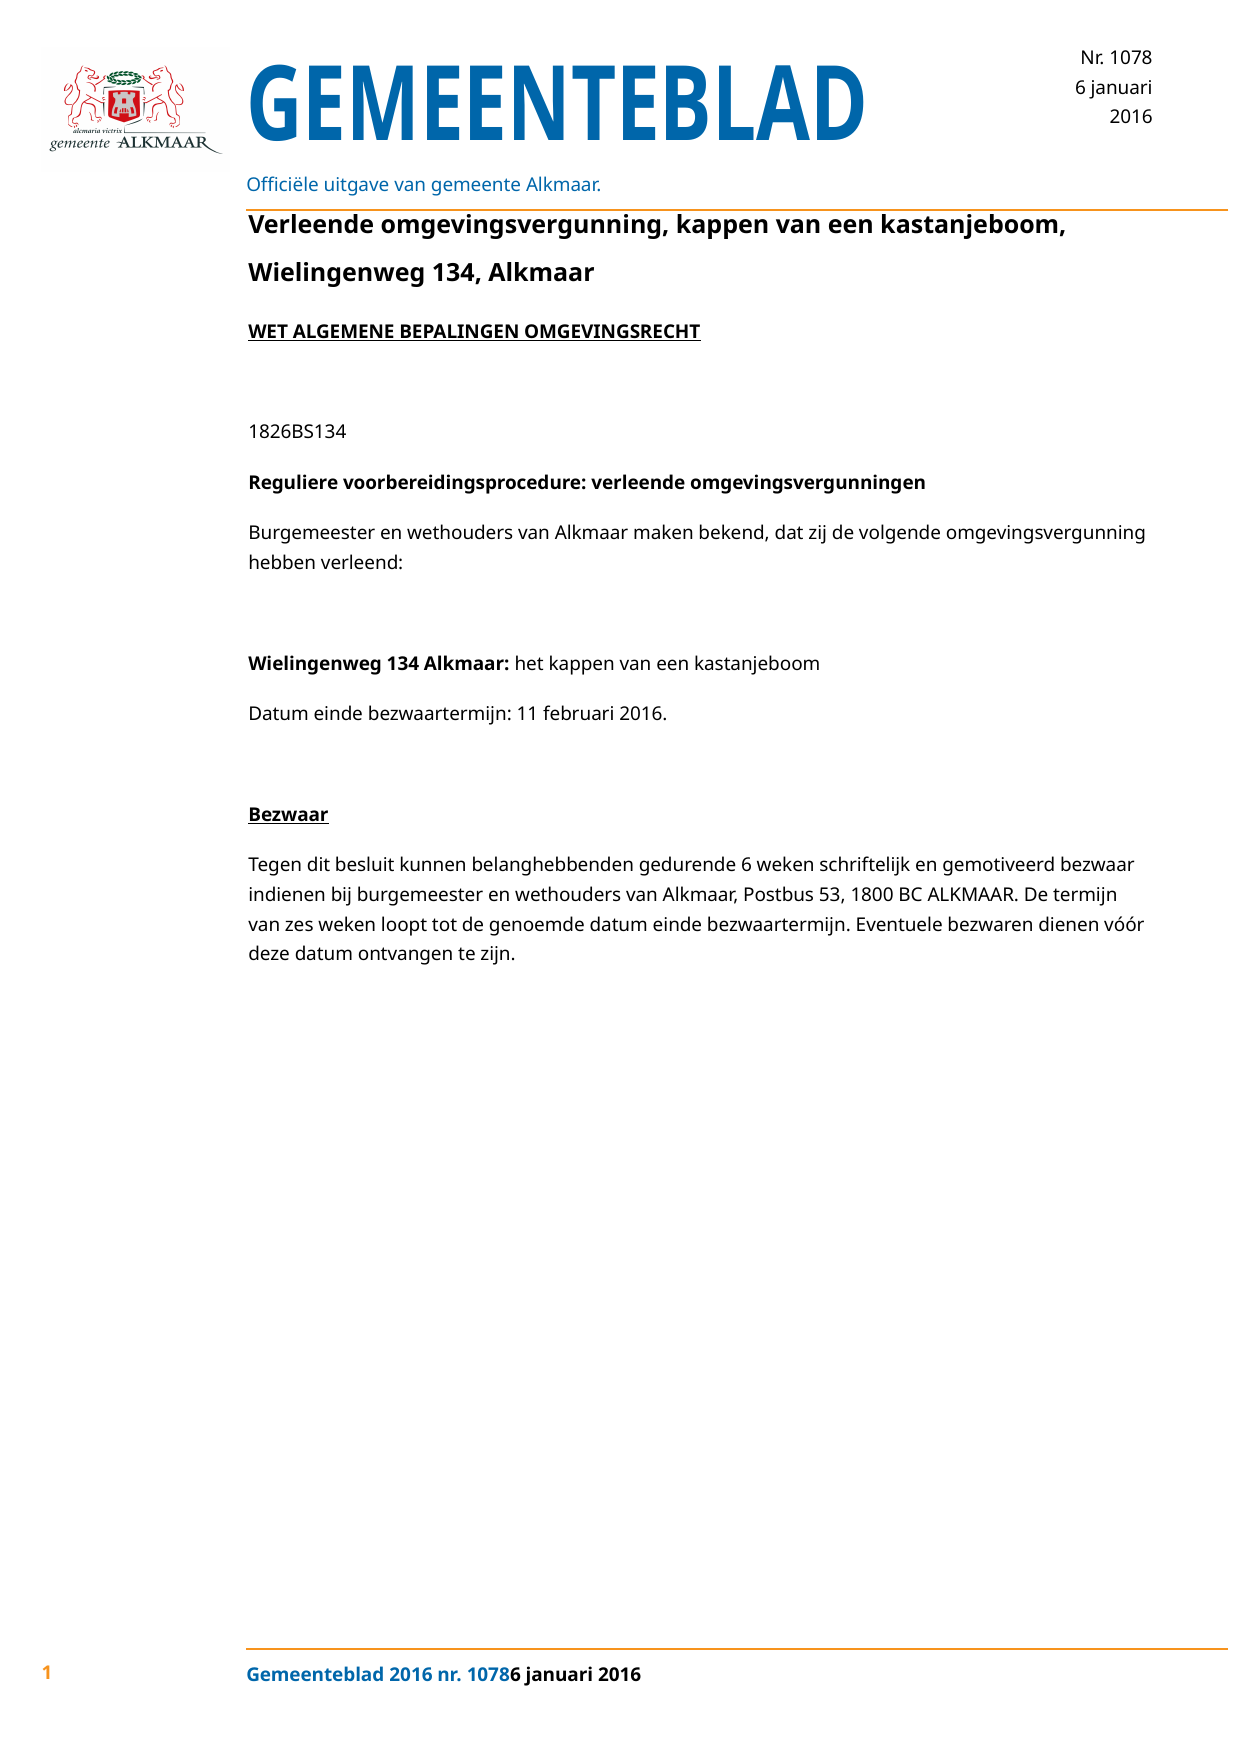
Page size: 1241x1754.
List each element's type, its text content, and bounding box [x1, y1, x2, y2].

text Datum einde bezwaartermijn: 11 februari 2016. [248, 700, 1152, 726]
picture [41, 47, 231, 172]
text Burgemeester en wethouders van Alkmaar maken bekend, dat zij de volgende omgevingsvergunning hebben verleend: [248, 519, 1152, 575]
text Reguliere voorbereidingsprocedure: verleende omgevingsvergunningen [248, 469, 1152, 495]
text Tegen dit besluit kunnen belanghebbenden gedurende 6 weken schriftelijk en gemotiveerd bezwaar indienen bij burgemeester en wethouders van Alkmaar, Postbus 53, 1800 BC ALKMAAR. De termijn van zes weken loopt tot de genoemde datum einde bezwaartermijn. Eventuele bezwaren dienen vóór deze datum ontvangen te zijn. [248, 852, 1152, 966]
text Wielingenweg 134 Alkmaar: het kappen van een kastanjeboom [248, 650, 1152, 676]
text 1826BS134 [248, 419, 1152, 444]
text Bezwaar [248, 801, 1152, 827]
text Verleende omgevingsvergunning, kappen van een kastanjeboom, Wielingenweg 134, Alkmaar [248, 211, 1152, 288]
text WET ALGEMENE BEPALINGEN OMGEVINGSRECHT [248, 318, 1152, 344]
